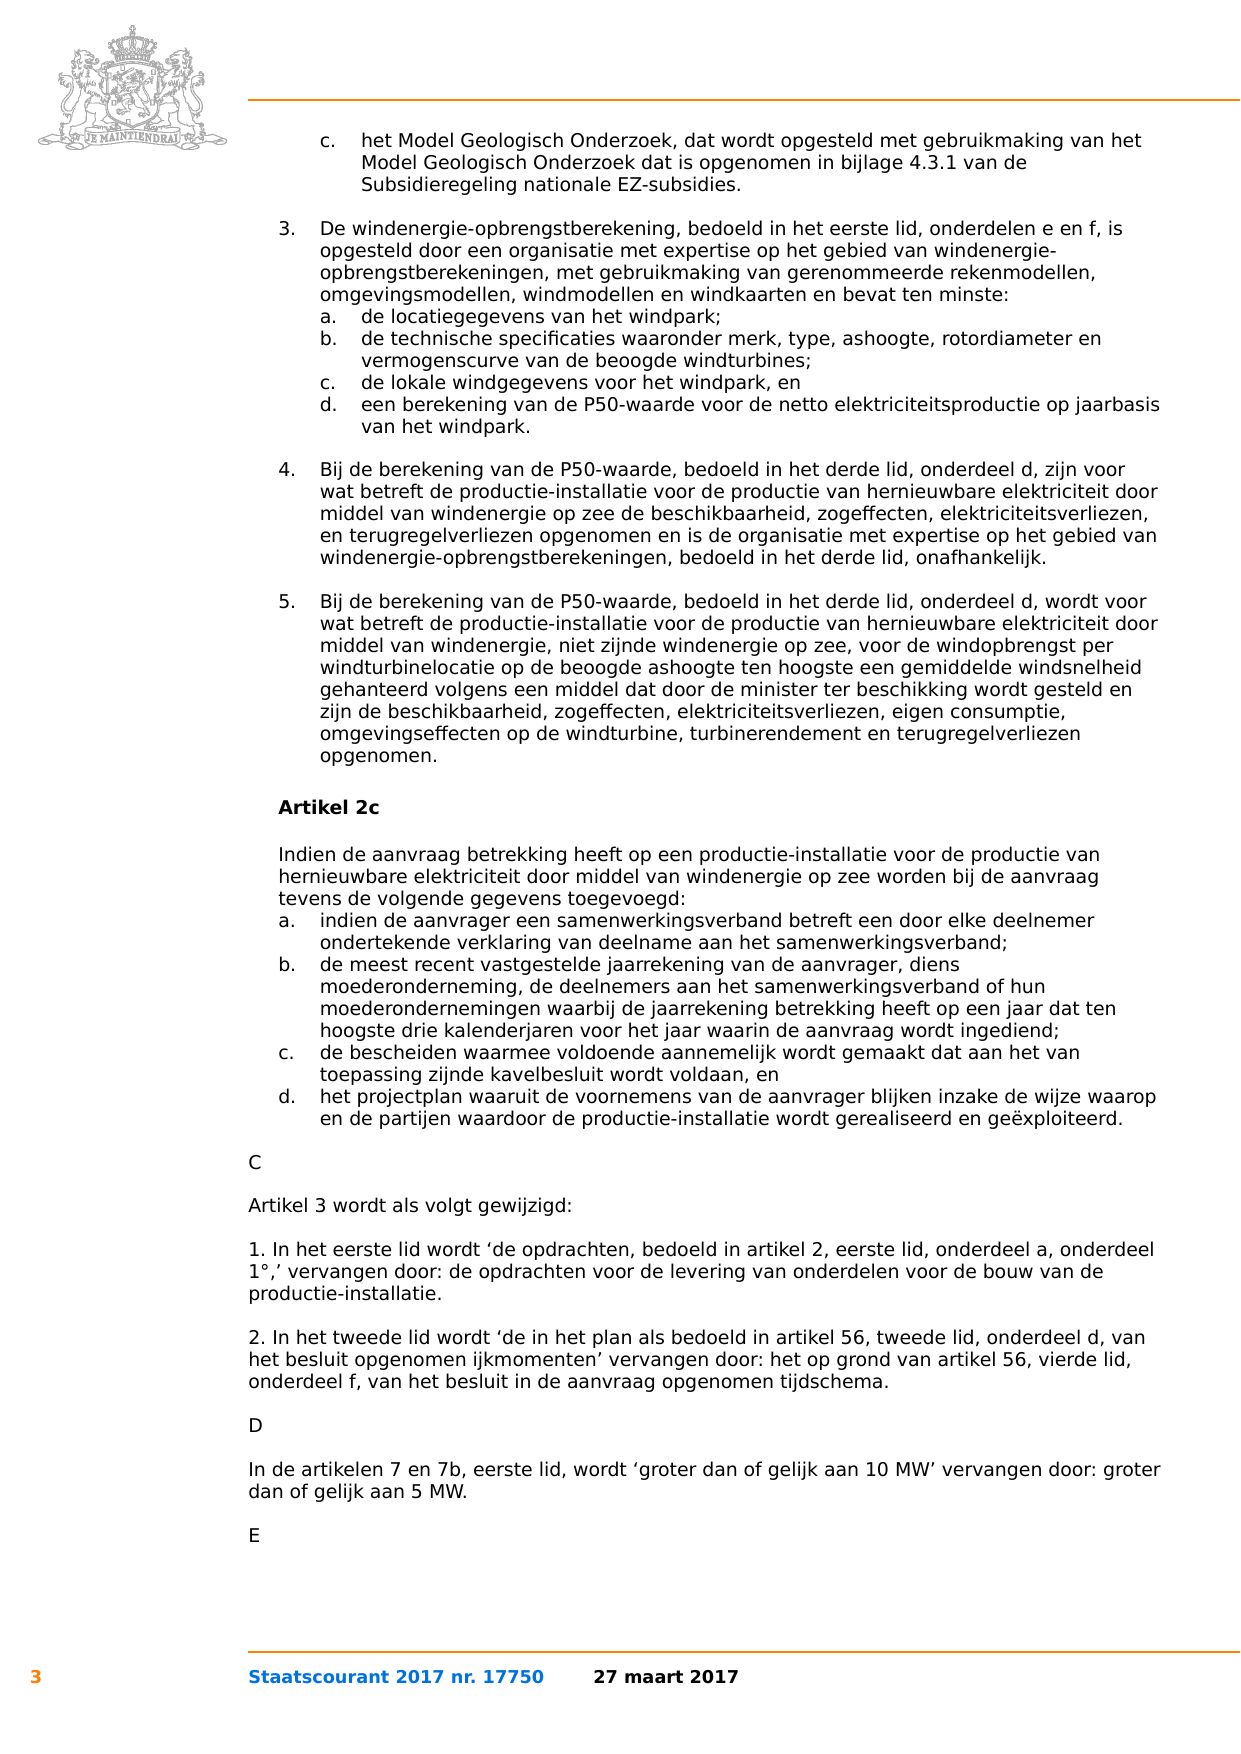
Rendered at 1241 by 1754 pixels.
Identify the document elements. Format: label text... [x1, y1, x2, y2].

text In de artikelen 7 en 7b, eerste lid, wordt ‘groter dan of gelijk aan 10 MW’ vervangen door: groter dan of gelijk aan 5 MW. [248, 1459, 1163, 1503]
text a. indien de aanvrager een samenwerkingsverband betreft een door elke deelnemer ondertekende verklaring van deelname aan het samenwerkingsverband; [278, 910, 1163, 954]
text Indien de aanvraag betrekking heeft op een productie-installatie voor de productie van hernieuwbare elektriciteit door middel van windenergie op zee worden bij de aanvraag tevens de volgende gegevens toegevoegd: [278, 844, 1163, 910]
text a. de locatiegegevens van het windpark; [319, 306, 1163, 328]
text 4. Bij de berekening van de P50-waarde, bedoeld in het derde lid, onderdeel d, zijn voor wat betreft de productie-installatie voor de productie van hernieuwbare elektriciteit door middel van windenergie op zee de beschikbaarheid, zogeffecten, elektriciteitsverliezen, en terugregelverliezen opgenomen en is de organisatie met expertise op het gebied van windenergie-opbrengstberekeningen, bedoeld in het derde lid, onafhankelijk. [278, 459, 1163, 569]
text 2. In het tweede lid wordt ‘de in het plan als bedoeld in artikel 56, tweede lid, onderdeel d, van het besluit opgenomen ijkmomenten’ vervangen door: het op grond van artikel 56, vierde lid, onderdeel f, van het besluit in de aanvraag opgenomen tijdschema. [248, 1327, 1163, 1393]
text b. de meest recent vastgestelde jaarrekening van de aanvrager, diens moederonderneming, de deelnemers aan het samenwerkingsverband of hun moederondernemingen waarbij de jaarrekening betrekking heeft op een jaar dat ten hoogste drie kalenderjaren voor het jaar waarin de aanvraag wordt ingediend; [278, 954, 1163, 1042]
text b. de technische specificaties waaronder merk, type, ashoogte, rotordiameter en vermogenscurve van de beoogde windturbines; [319, 328, 1163, 372]
text c. het Model Geologisch Onderzoek, dat wordt opgesteld met gebruikmaking van het Model Geologisch Onderzoek dat is opgenomen in bijlage 4.3.1 van de Subsidieregeling nationale EZ-subsidies. [319, 130, 1163, 196]
picture [38, 25, 227, 150]
text 5. Bij de berekening van de P50-waarde, bedoeld in het derde lid, onderdeel d, wordt voor wat betreft de productie-installatie voor de productie van hernieuwbare elektriciteit door middel van windenergie, niet zijnde windenergie op zee, voor de windopbrengst per windturbinelocatie op de beoogde ashoogte ten hoogste een gemiddelde windsnelheid gehanteerd volgens een middel dat door de minister ter beschikking wordt gesteld en zijn de beschikbaarheid, zogeffecten, elektriciteitsverliezen, eigen consumptie, omgevingseffecten op de windturbine, turbinerendement en terugregelverliezen opgenomen. [278, 591, 1163, 767]
text E [248, 1524, 1163, 1547]
text 1. In het eerste lid wordt ‘de opdrachten, bedoeld in artikel 2, eerste lid, onderdeel a, onderdeel 1°,’ vervangen door: de opdrachten voor de levering van onderdelen voor de bouw van de productie-installatie. [248, 1239, 1163, 1305]
text c. de lokale windgegevens voor het windpark, en [319, 372, 1163, 393]
text D [248, 1415, 1163, 1437]
text 3. De windenergie-opbrengstberekening, bedoeld in het eerste lid, onderdelen e en f, is opgesteld door een organisatie met expertise op het gebied van windenergie-opbrengstberekeningen, met gebruikmaking van gerenommeerde rekenmodellen, omgevingsmodellen, windmodellen en windkaarten en bevat ten minste: [278, 218, 1163, 306]
text C [248, 1152, 1163, 1173]
text Artikel 3 wordt als volgt gewijzigd: [248, 1195, 1163, 1217]
subtitle Artikel 2c [278, 797, 1163, 819]
text d. een berekening van de P50-waarde voor de netto elektriciteitsproductie op jaarbasis van het windpark. [319, 393, 1163, 437]
text c. de bescheiden waarmee voldoende aannemelijk wordt gemaakt dat aan het van toepassing zijnde kavelbesluit wordt voldaan, en [278, 1042, 1163, 1086]
text d. het projectplan waaruit de voornemens van de aanvrager blijken inzake de wijze waarop en de partijen waardoor de productie-installatie wordt gerealiseerd en geëxploiteerd. [278, 1086, 1163, 1130]
